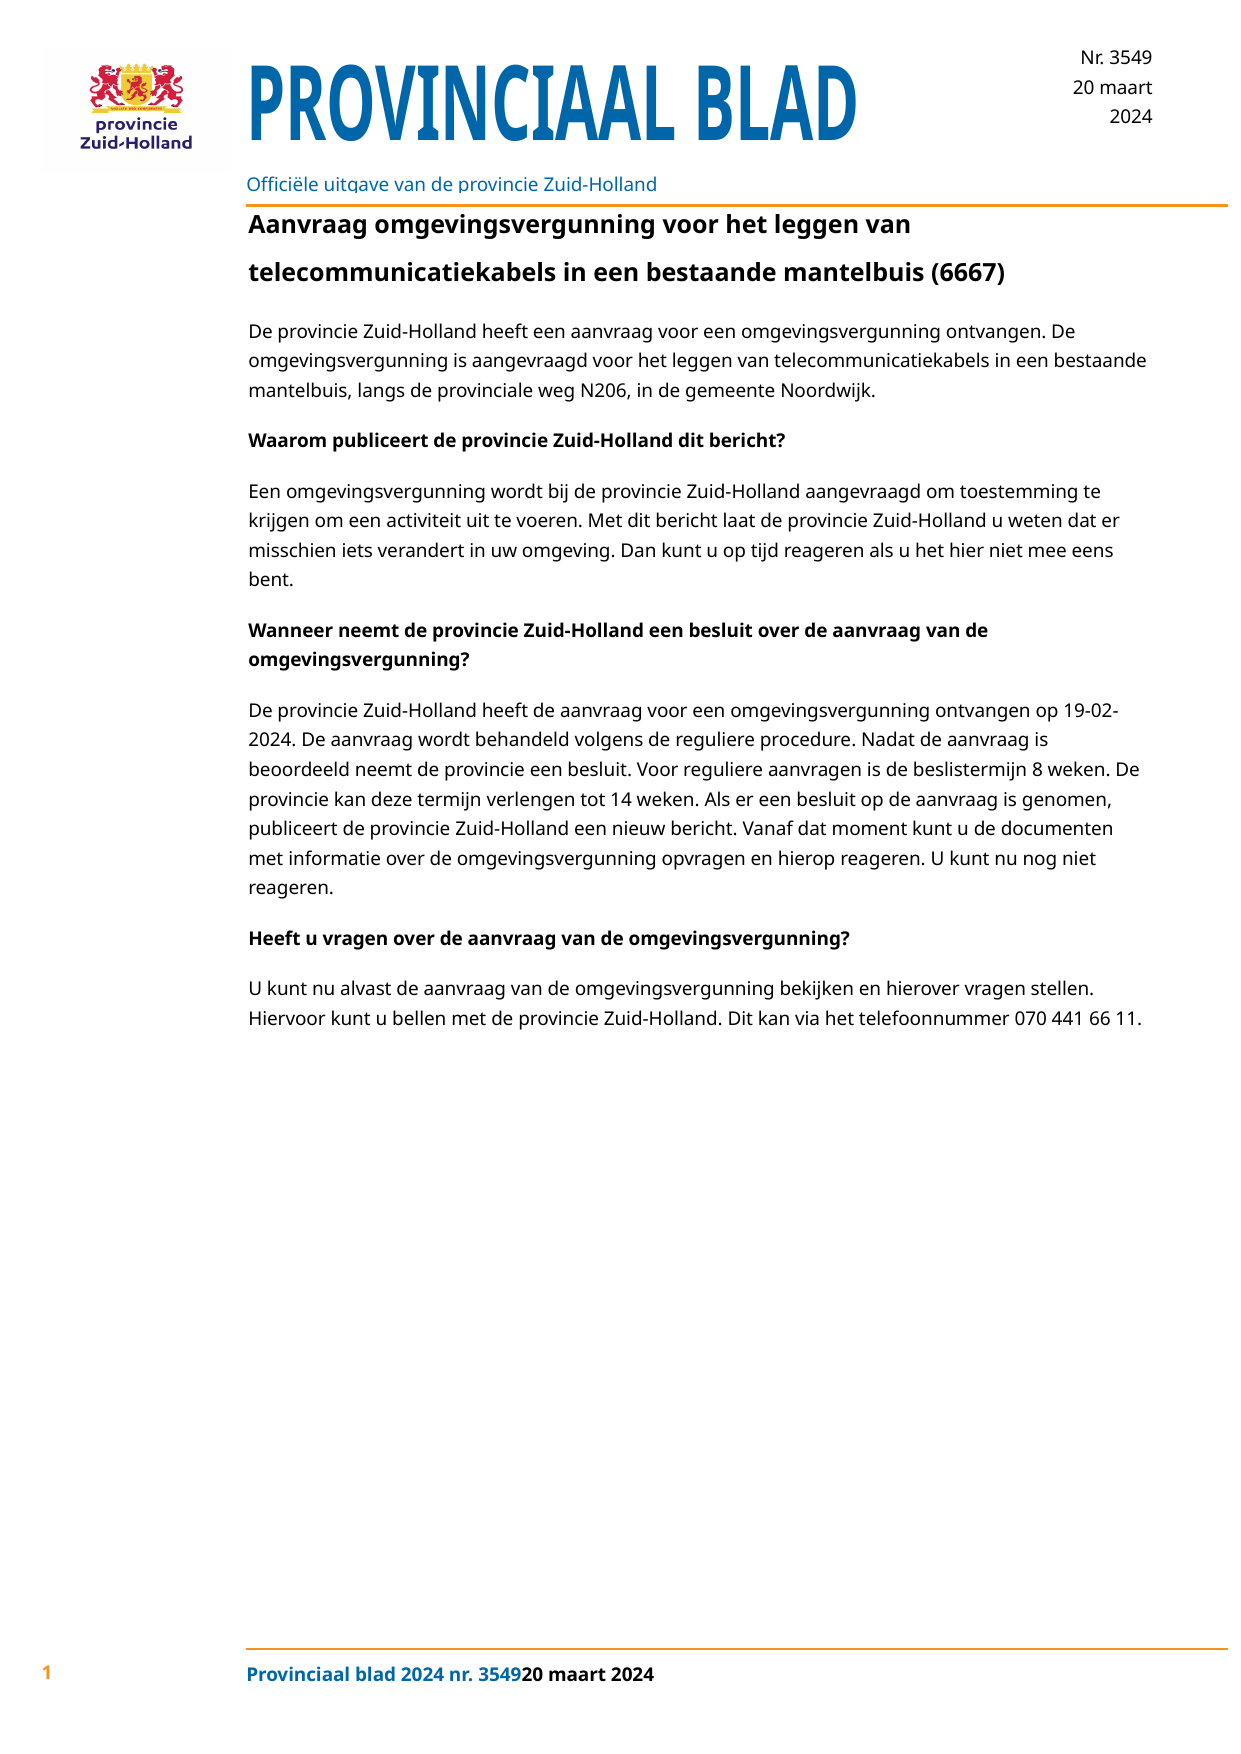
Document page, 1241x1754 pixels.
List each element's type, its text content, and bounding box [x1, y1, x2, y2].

text Wanneer neemt de provincie Zuid-Holland een besluit over de aanvraag van de omgevingsvergunning? [248, 617, 1152, 672]
text Een omgevingsvergunning wordt bij de provincie Zuid-Holland aangevraagd om toestemming te krijgen om een activiteit uit te voeren. Met dit bericht laat de provincie Zuid-Holland u weten dat er misschien iets verandert in uw omgeving. Dan kunt u op tijd reageren als u het hier niet mee eens bent. [248, 478, 1152, 592]
text De provincie Zuid-Holland heeft de aanvraag voor een omgevingsvergunning ontvangen op 19-02-2024. De aanvraag wordt behandeld volgens de reguliere procedure. Nadat de aanvraag is beoordeeld neemt de provincie een besluit. Voor reguliere aanvragen is de beslistermijn 8 weken. De provincie kan deze termijn verlengen tot 14 weken. Als er een besluit op de aanvraag is genomen, publiceert de provincie Zuid-Holland een nieuw bericht. Vanaf dat moment kunt u de documenten met informatie over de omgevingsvergunning opvragen en hierop reageren. U kunt nu nog niet reageren. [248, 697, 1152, 900]
text De provincie Zuid-Holland heeft een aanvraag voor een omgevingsvergunning ontvangen. De omgevingsvergunning is aangevraagd voor het leggen van telecommunicatiekabels in een bestaande mantelbuis, langs de provinciale weg N206, in de gemeente Noordwijk. [248, 318, 1152, 403]
text U kunt nu alvast de aanvraag van de omgevingsvergunning bekijken en hierover vragen stellen. Hiervoor kunt u bellen met de provincie Zuid-Holland. Dit kan via het telefoonnummer 070 441 66 11. [248, 975, 1152, 1031]
text Waarom publiceert de provincie Zuid-Holland dit bericht? [248, 427, 1152, 453]
text Heeft u vragen over de aanvraag van de omgevingsvergunning? [248, 925, 1152, 951]
text Aanvraag omgevingsvergunning voor het leggen van telecommunicatiekabels in een bestaande mantelbuis (6667) [248, 207, 1152, 288]
picture [41, 47, 231, 172]
